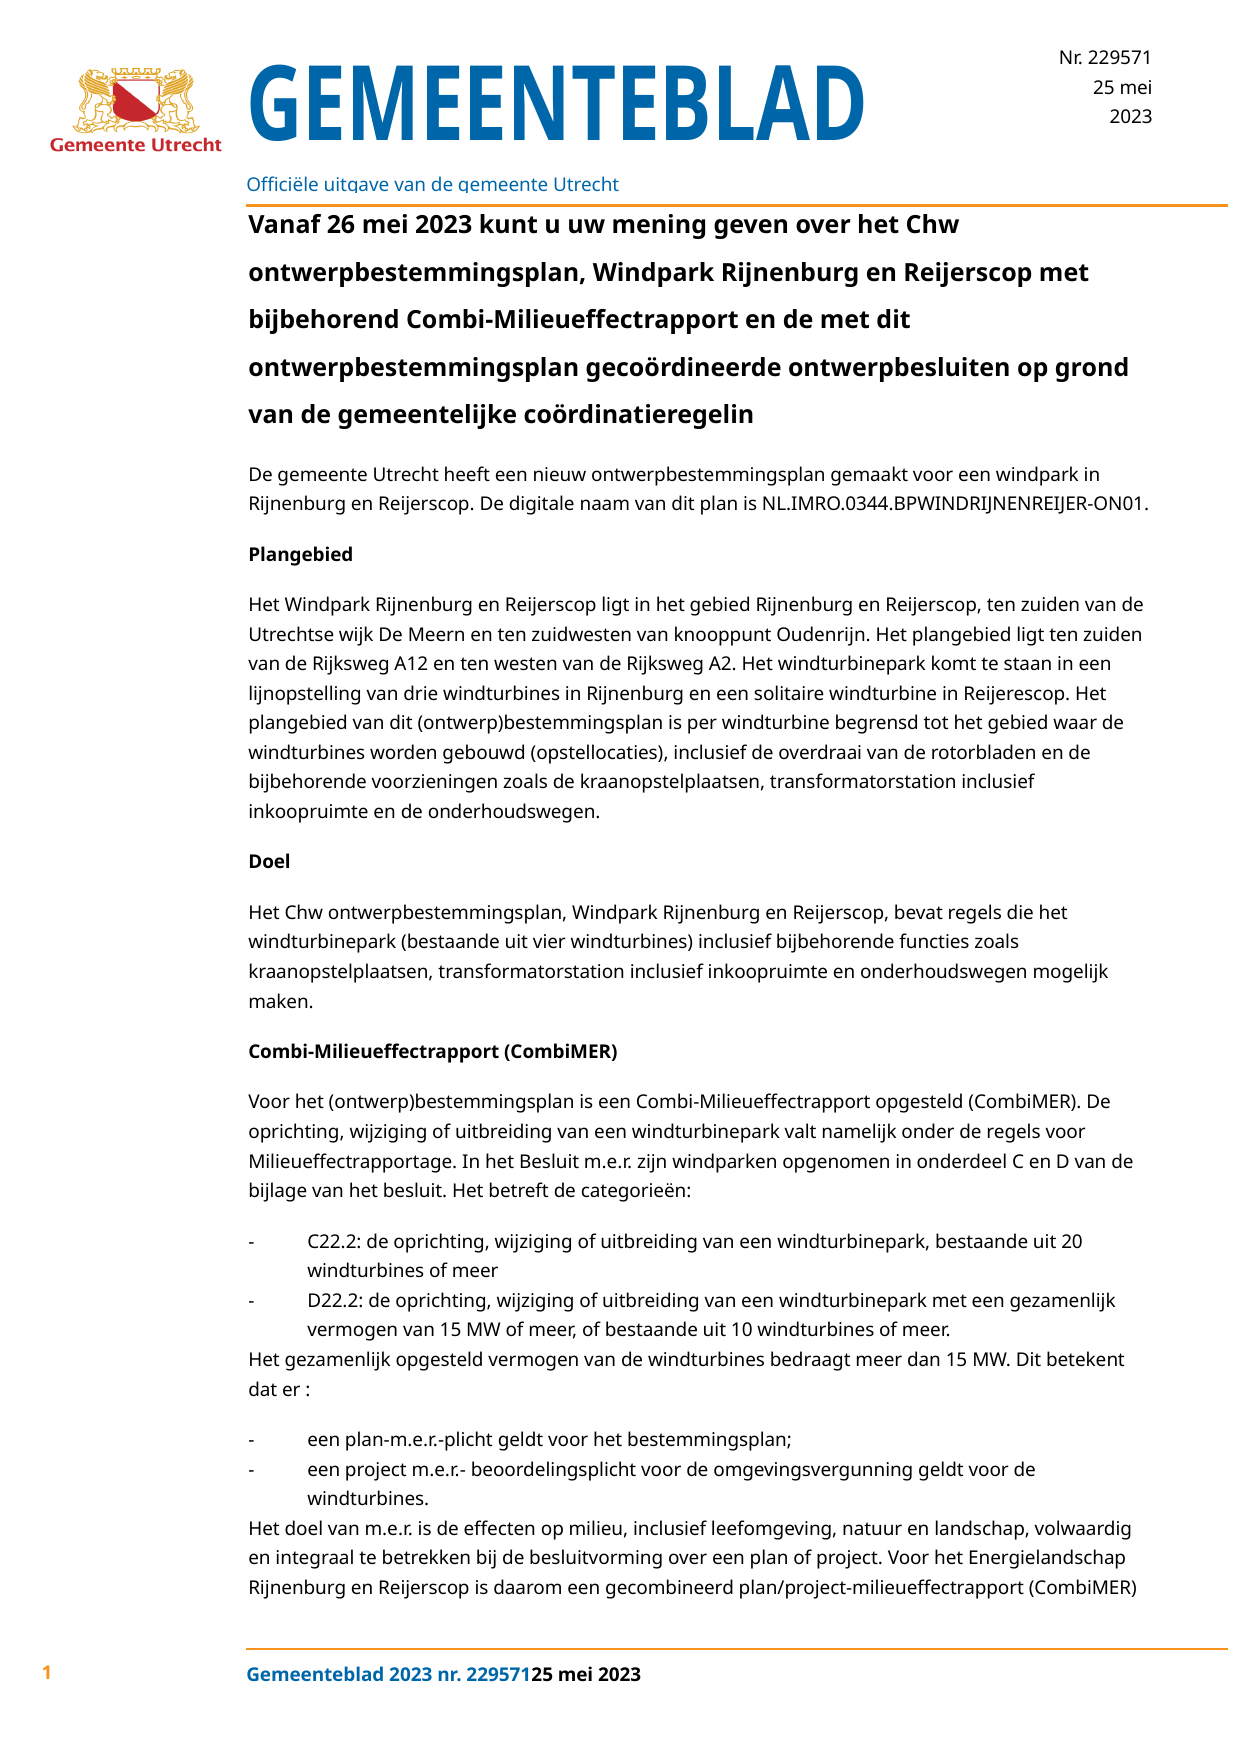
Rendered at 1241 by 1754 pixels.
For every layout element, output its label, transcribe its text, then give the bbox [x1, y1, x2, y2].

list C22.2: de oprichting, wijziging of uitbreiding van een windturbinepark, bestaande uit 20 windturbines of meer [248, 1228, 1152, 1283]
list een plan-m.e.r.-plicht geldt voor het bestemmingsplan; [248, 1426, 1152, 1452]
list D22.2: de oprichting, wijziging of uitbreiding van een windturbinepark met een gezamenlijk vermogen van 15 MW of meer, of bestaande uit 10 windturbines of meer. [248, 1287, 1152, 1342]
text Het Chw ontwerpbestemmingsplan, Windpark Rijnenburg en Reijerscop, bevat regels die het windturbinepark (bestaande uit vier windturbines) inclusief bijbehorende functies zoals kraanopstelplaatsen, transformatorstation inclusief inkoopruimte en onderhoudswegen mogelijk maken. [248, 899, 1152, 1013]
text Combi-Milieueffectrapport (CombiMER) [248, 1038, 1152, 1064]
text Het gezamenlijk opgesteld vermogen van de windturbines bedraagt meer dan 15 MW. Dit betekent dat er : [248, 1346, 1152, 1401]
text Voor het (ontwerp)bestemmingsplan is een Combi-Milieueffectrapport opgesteld (CombiMER). De oprichting, wijziging of uitbreiding van een windturbinepark valt namelijk onder de regels voor Milieueffectrapportage. In het Besluit m.e.r. zijn windparken opgenomen in onderdeel C en D van de bijlage van het besluit. Het betreft de categorieën: [248, 1089, 1152, 1203]
picture [41, 47, 231, 172]
text De gemeente Utrecht heeft een nieuw ontwerpbestemmingsplan gemaakt voor een windpark in Rijnenburg en Reijerscop. De digitale naam van dit plan is NL.IMRO.0344.BPWINDRIJNENREIJER-ON01. [248, 461, 1152, 516]
text Het Windpark Rijnenburg en Reijerscop ligt in het gebied Rijnenburg en Reijerscop, ten zuiden van de Utrechtse wijk De Meern en ten zuidwesten van knooppunt Oudenrijn. Het plangebied ligt ten zuiden van de Rijksweg A12 en ten westen van de Rijksweg A2. Het windturbinepark komt te staan in een lijnopstelling van drie windturbines in Rijnenburg en een solitaire windturbine in Reijerescop. Het plangebied van dit (ontwerp)bestemmingsplan is per windturbine begrensd tot het gebied waar de windturbines worden gebouwd (opstellocaties), inclusief de overdraai van de rotorbladen en de bijbehorende voorzieningen zoals de kraanopstelplaatsen, transformatorstation inclusief inkoopruimte en de onderhoudswegen. [248, 591, 1152, 824]
text Het doel van m.e.r. is de effecten op milieu, inclusief leefomgeving, natuur en landschap, volwaardig en integraal te betrekken bij de besluitvorming over een plan of project. Voor het Energielandschap Rijnenburg en Reijerscop is daarom een gecombineerd plan/project-milieueffectrapport (CombiMER) [248, 1515, 1152, 1600]
text Plangebied [248, 541, 1152, 566]
text Doel [248, 849, 1152, 874]
text Vanaf 26 mei 2023 kunt u uw mening geven over het Chw ontwerpbestemmingsplan, Windpark Rijnenburg en Reijerscop met bijbehorend Combi-Milieueffectrapport en de met dit ontwerpbestemmingsplan gecoördineerde ontwerpbesluiten op grond van de gemeentelijke coördinatieregelin [248, 207, 1152, 431]
list een project m.e.r.- beoordelingsplicht voor de omgevingsvergunning geldt voor de windturbines. [248, 1456, 1152, 1511]
